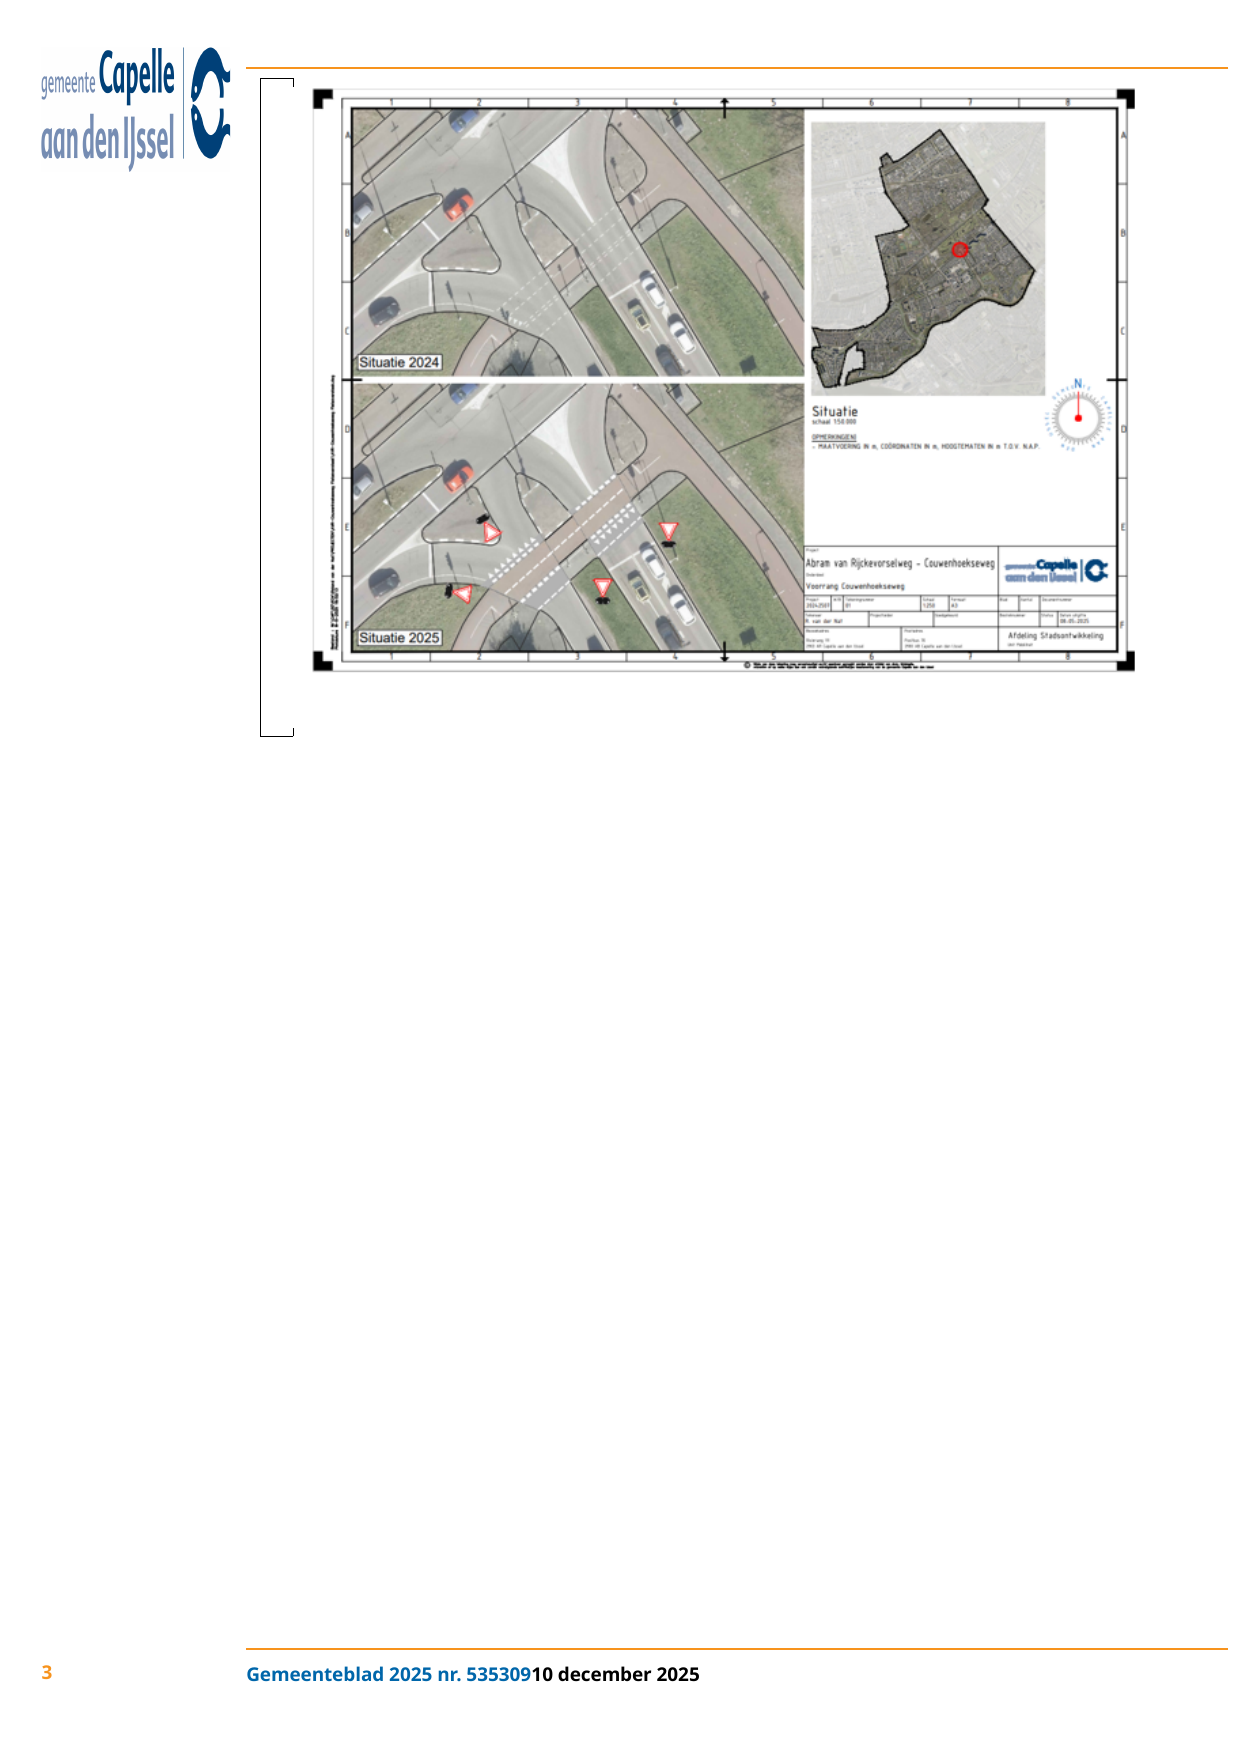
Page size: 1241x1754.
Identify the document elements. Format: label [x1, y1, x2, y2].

picture [41, 47, 231, 172]
picture [268, 87, 1173, 728]
